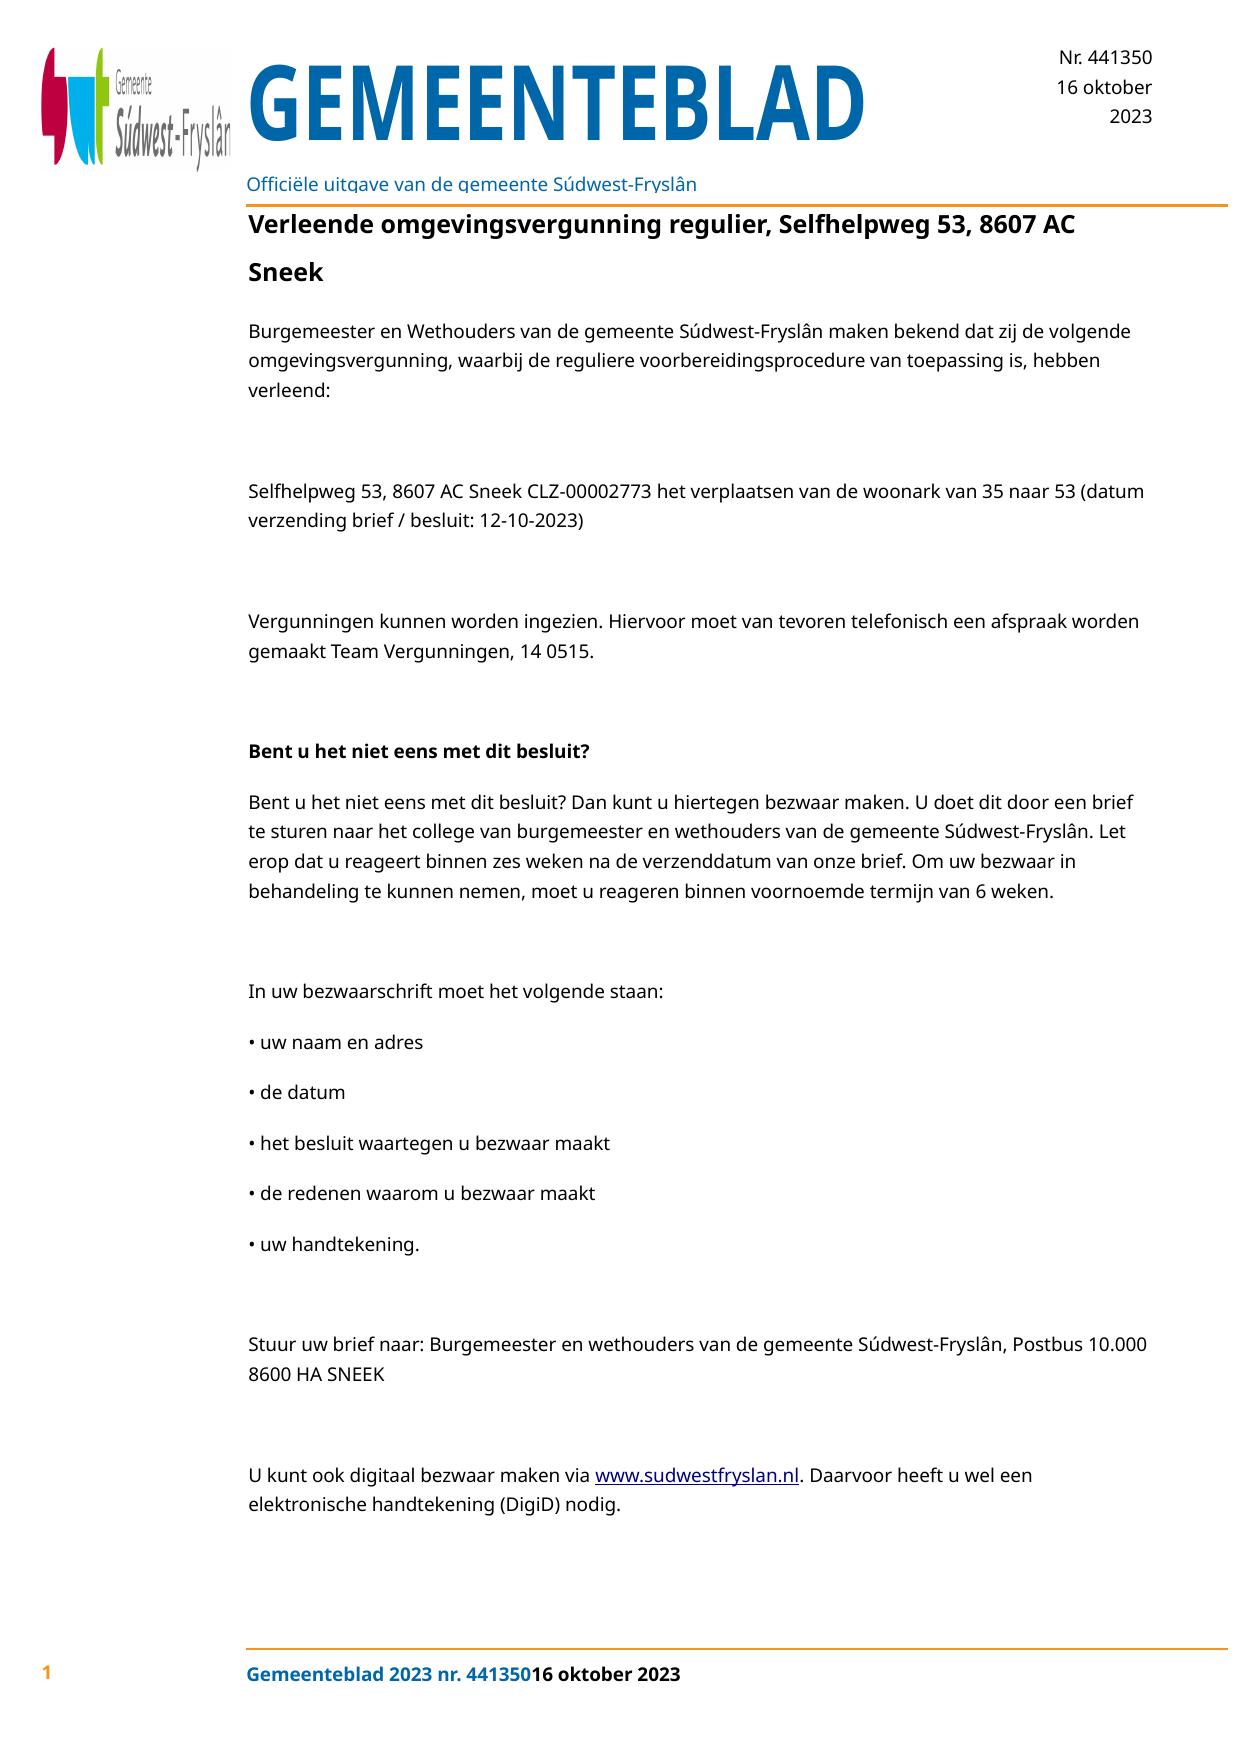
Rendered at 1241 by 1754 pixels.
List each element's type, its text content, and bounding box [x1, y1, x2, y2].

text Bent u het niet eens met dit besluit? [248, 739, 1152, 764]
picture [41, 47, 231, 172]
text • de redenen waarom u bezwaar maakt [248, 1180, 1152, 1206]
text • het besluit waartegen u bezwaar maakt [248, 1130, 1152, 1156]
text • uw handtekening. [248, 1231, 1152, 1257]
text Bent u het niet eens met dit besluit? Dan kunt u hiertegen bezwaar maken. U doet dit door een brief te sturen naar het college van burgemeester en wethouders van de gemeente Súdwest-Fryslân. Let erop dat u reageert binnen zes weken na de verzenddatum van onze brief. Om uw bezwaar in behandeling te kunnen nemen, moet u reageren binnen voornoemde termijn van 6 weken. [248, 789, 1152, 904]
text U kunt ook digitaal bezwaar maken via www.sudwestfryslan.nl. Daarvoor heeft u wel een elektronische handtekening (DigiD) nodig. [248, 1462, 1152, 1517]
text In uw bezwaarschrift moet het volgende staan: [248, 979, 1152, 1004]
text Verleende omgevingsvergunning regulier, Selfhelpweg 53, 8607 AC Sneek [248, 207, 1152, 288]
text Burgemeester en Wethouders van de gemeente Súdwest-Fryslân maken bekend dat zij de volgende omgevingsvergunning, waarbij de reguliere voorbereidingsprocedure van toepassing is, hebben verleend: [248, 318, 1152, 403]
text Stuur uw brief naar: Burgemeester en wethouders van de gemeente Súdwest-Fryslân, Postbus 10.000 8600 HA SNEEK [248, 1332, 1152, 1387]
text Vergunningen kunnen worden ingezien. Hiervoor moet van tevoren telefonisch een afspraak worden gemaakt Team Vergunningen, 14 0515. [248, 608, 1152, 664]
text • de datum [248, 1079, 1152, 1105]
text • uw naam en adres [248, 1029, 1152, 1055]
text Selfhelpweg 53, 8607 AC Sneek CLZ-00002773 het verplaatsen van de woonark van 35 naar 53 (datum verzending brief / besluit: 12-10-2023) [248, 478, 1152, 533]
